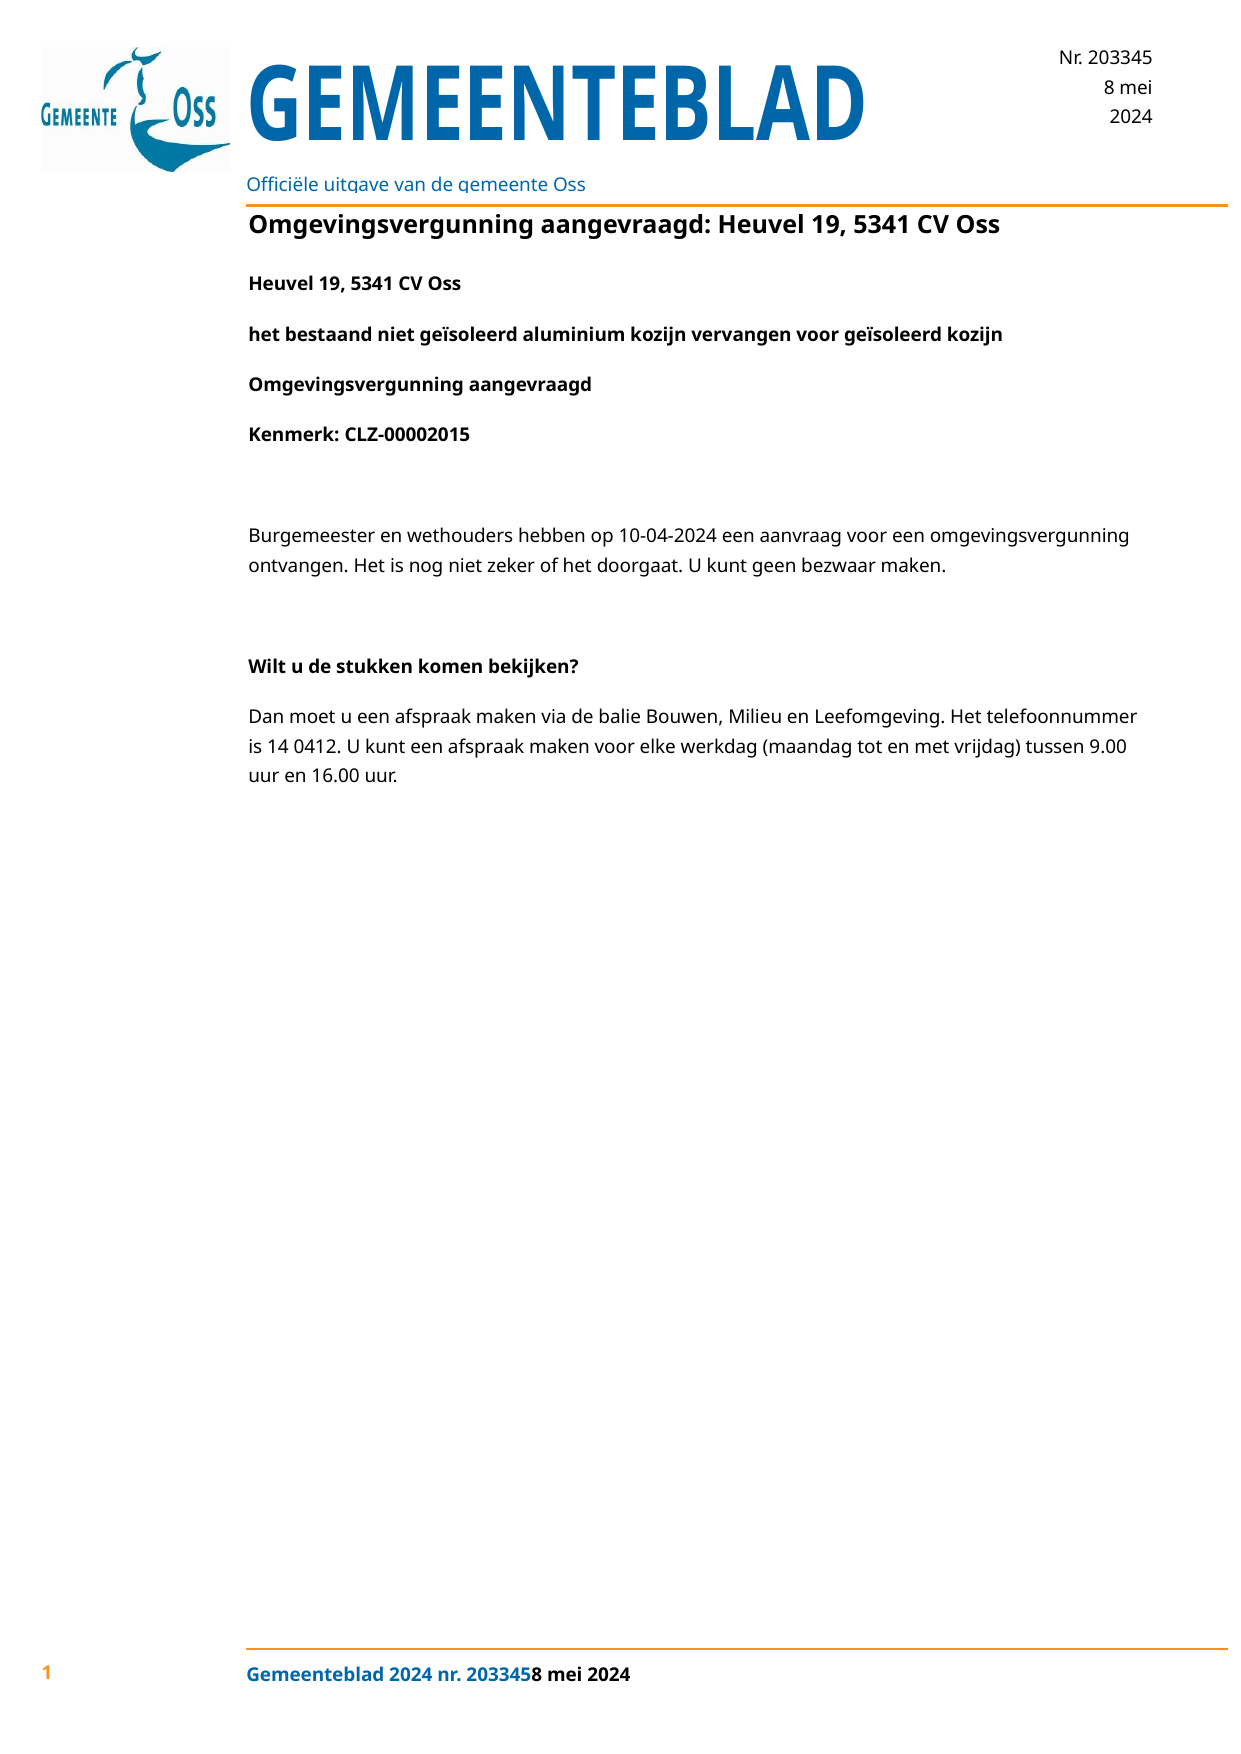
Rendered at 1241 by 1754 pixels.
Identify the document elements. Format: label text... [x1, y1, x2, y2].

text Kenmerk: CLZ-00002015 [248, 422, 1152, 447]
text Heuvel 19, 5341 CV Oss [248, 270, 1152, 296]
text het bestaand niet geïsoleerd aluminium kozijn vervangen voor geïsoleerd kozijn [248, 321, 1152, 346]
text Burgemeester en wethouders hebben op 10-04-2024 een aanvraag voor een omgevingsvergunning ontvangen. Het is nog niet zeker of het doorgaat. U kunt geen bezwaar maken. [248, 522, 1152, 578]
text Dan moet u een afspraak maken via de balie Bouwen, Milieu en Leefomgeving. Het telefoonnummer is 14 0412. U kunt een afspraak maken voor elke werkdag (maandag tot en met vrijdag) tussen 9.00 uur en 16.00 uur. [248, 703, 1152, 788]
text Wilt u de stukken komen bekijken? [248, 653, 1152, 678]
text Omgevingsvergunning aangevraagd: Heuvel 19, 5341 CV Oss [248, 207, 1152, 241]
picture [41, 47, 231, 172]
text Omgevingsvergunning aangevraagd [248, 371, 1152, 397]
